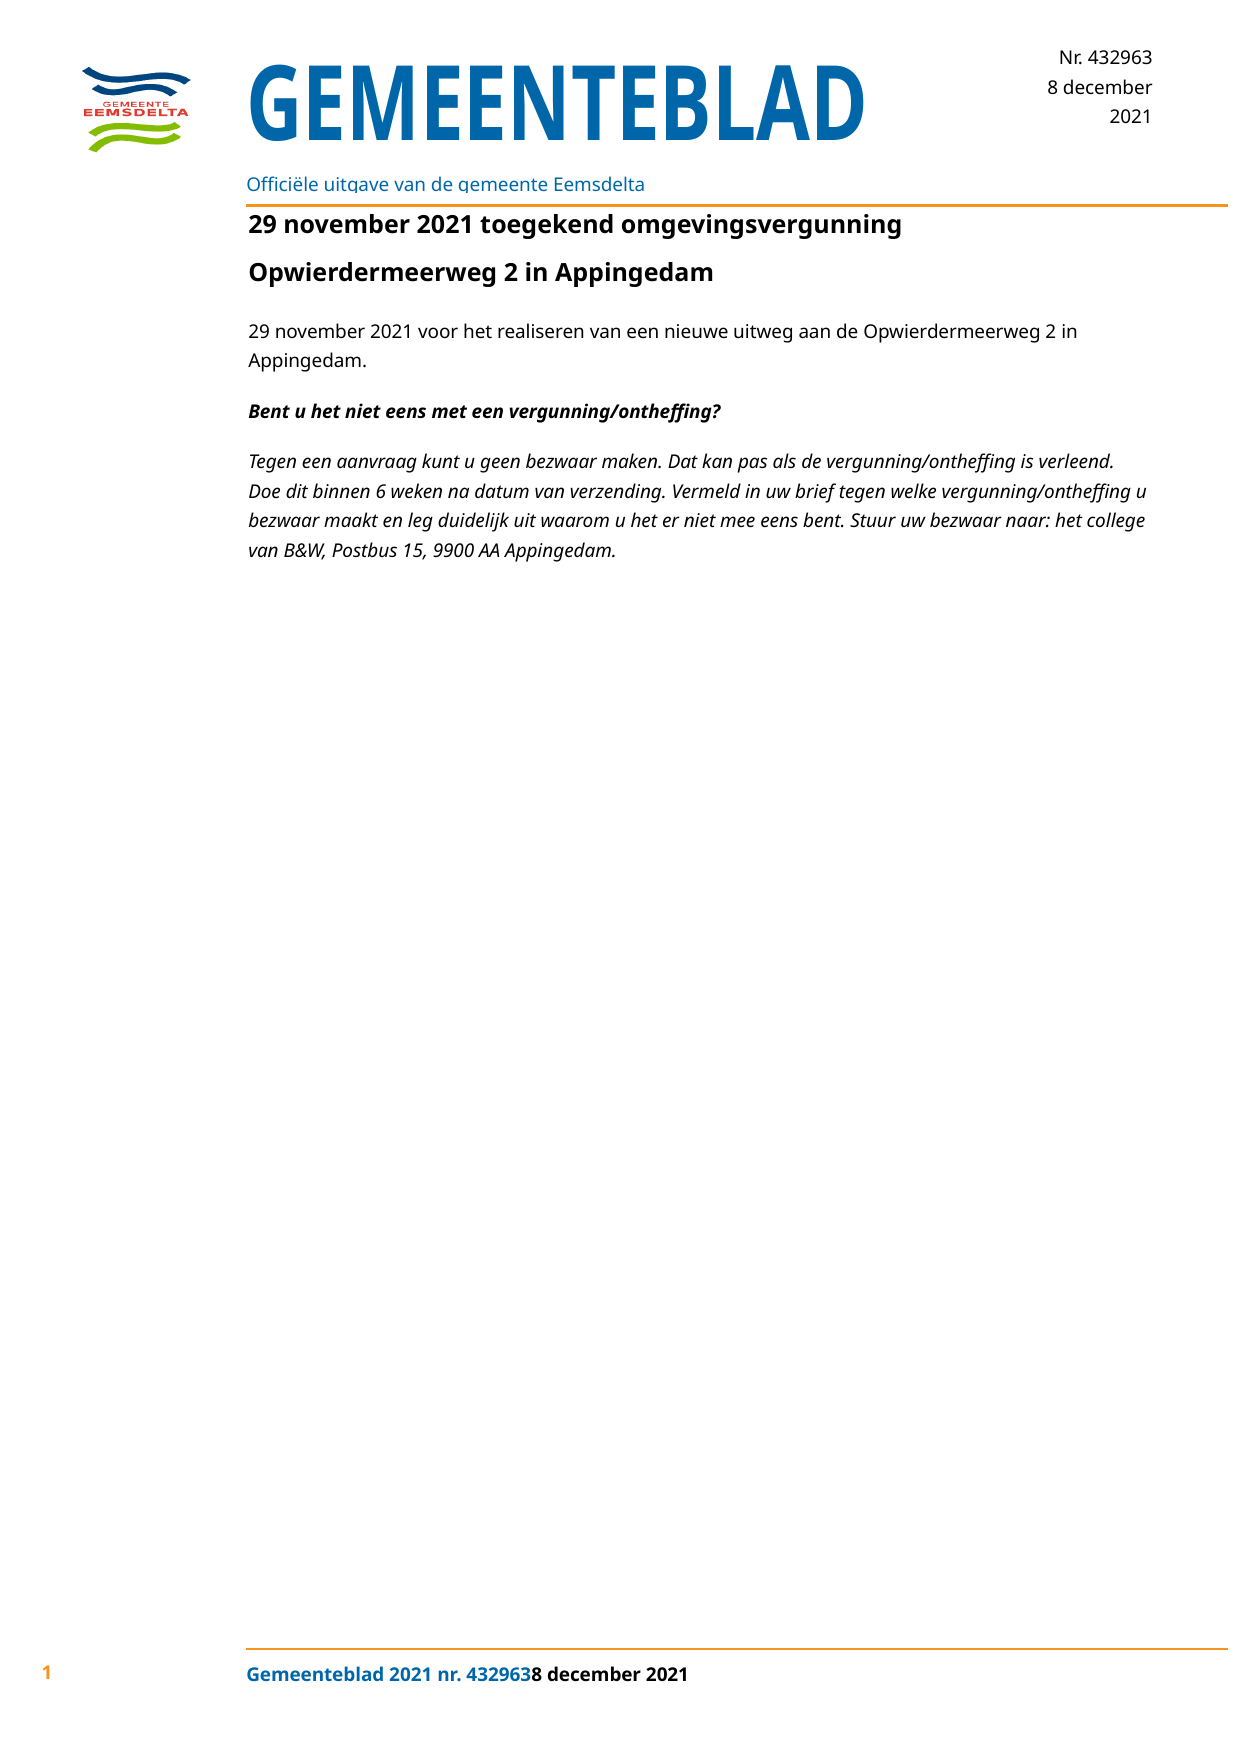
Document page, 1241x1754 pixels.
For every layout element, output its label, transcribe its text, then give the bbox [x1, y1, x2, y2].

picture [41, 47, 231, 172]
text Bent u het niet eens met een vergunning/ontheffing? [248, 398, 1152, 424]
text 29 november 2021 voor het realiseren van een nieuwe uitweg aan de Opwierdermeerweg 2 in Appingedam. [248, 318, 1152, 373]
text 29 november 2021 toegekend omgevingsvergunning Opwierdermeerweg 2 in Appingedam [248, 207, 1152, 288]
text Tegen een aanvraag kunt u geen bezwaar maken. Dat kan pas als de vergunning/ontheffing is verleend. Doe dit binnen 6 weken na datum van verzending. Vermeld in uw brief tegen welke vergunning/ontheffing u bezwaar maakt en leg duidelijk uit waarom u het er niet mee eens bent. Stuur uw bezwaar naar: het college van B&W, Postbus 15, 9900 AA Appingedam. [248, 448, 1152, 563]
